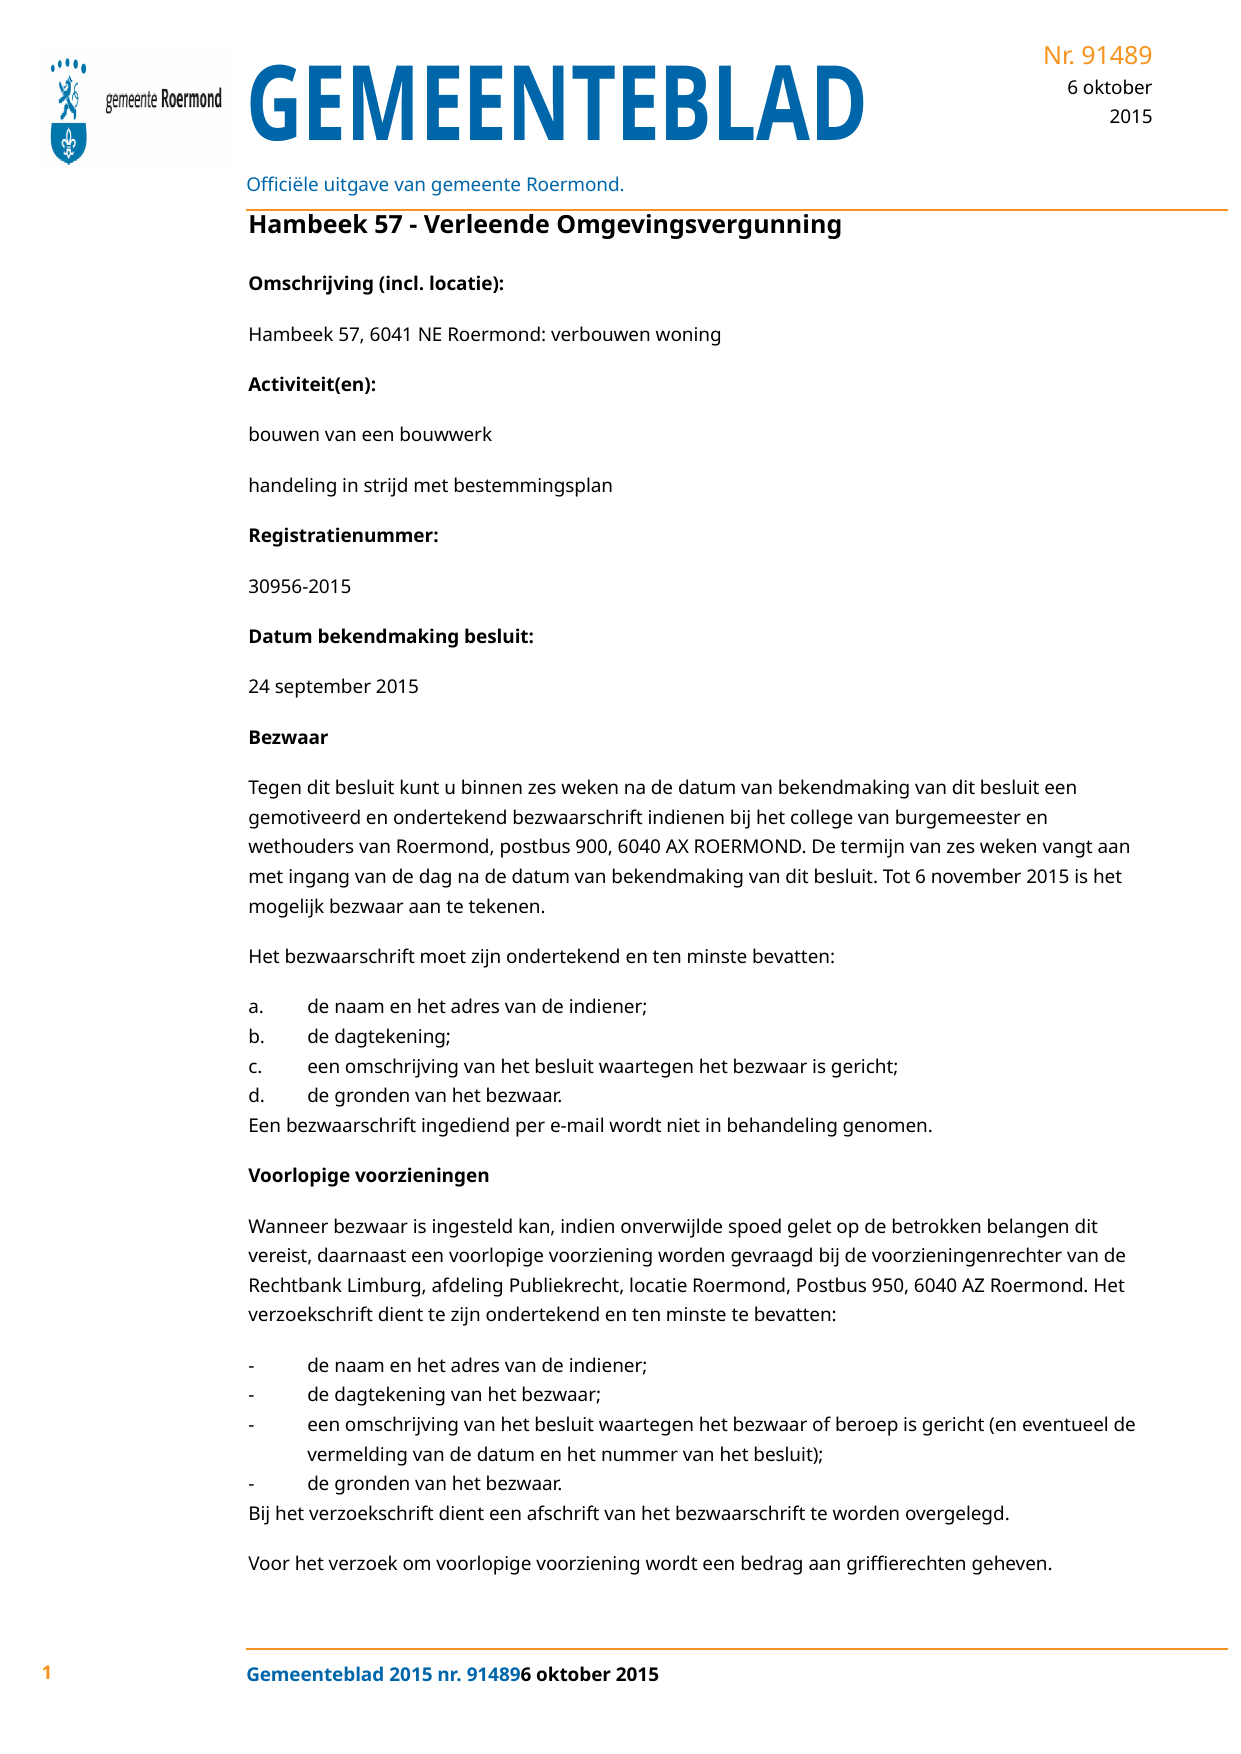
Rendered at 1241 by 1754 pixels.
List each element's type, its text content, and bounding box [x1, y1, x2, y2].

list de naam en het adres van de indiener; [248, 1352, 1152, 1378]
text Datum bekendmaking besluit: [248, 623, 1152, 649]
text Bezwaar [248, 724, 1152, 750]
text Het bezwaarschrift moet zijn ondertekend en ten minste bevatten: [248, 943, 1152, 969]
text Registratienummer: [248, 522, 1152, 548]
list de dagtekening van het bezwaar; [248, 1382, 1152, 1407]
text Wanneer bezwaar is ingesteld kan, indien onverwijlde spoed gelet op de betrokken belangen dit vereist, daarnaast een voorlopige voorziening worden gevraagd bij de voorzieningenrechter van de Rechtbank Limburg, afdeling Publiekrecht, locatie Roermond, Postbus 950, 6040 AZ Roermond. Het verzoekschrift dient te zijn ondertekend en ten minste te bevatten: [248, 1213, 1152, 1327]
text Hambeek 57, 6041 NE Roermond: verbouwen woning [248, 321, 1152, 346]
text 24 september 2015 [248, 674, 1152, 699]
text Activiteit(en): [248, 371, 1152, 397]
list de naam en het adres van de indiener; [248, 994, 1152, 1019]
list de gronden van het bezwaar. [248, 1082, 1152, 1108]
text Voor het verzoek om voorlopige voorziening wordt een bedrag aan griffierechten geheven. [248, 1550, 1152, 1576]
list de dagtekening; [248, 1023, 1152, 1049]
text Een bezwaarschrift ingediend per e-mail wordt niet in behandeling genomen. [248, 1112, 1152, 1138]
text Voorlopige voorzieningen [248, 1162, 1152, 1188]
text Hambeek 57 - Verleende Omgevingsvergunning [248, 211, 1152, 241]
text Bij het verzoekschrift dient een afschrift van het bezwaarschrift te worden overgelegd. [248, 1500, 1152, 1526]
list een omschrijving van het besluit waartegen het bezwaar of beroep is gericht (en eventueel de vermelding van de datum en het nummer van het besluit); [248, 1411, 1152, 1466]
text Tegen dit besluit kunt u binnen zes weken na de datum van bekendmaking van dit besluit een gemotiveerd en ondertekend bezwaarschrift indienen bij het college van burgemeester en wethouders van Roermond, postbus 900, 6040 AX ROERMOND. De termijn van zes weken vangt aan met ingang van de dag na de datum van bekendmaking van dit besluit. Tot 6 november 2015 is het mogelijk bezwaar aan te tekenen. [248, 774, 1152, 918]
text 30956-2015 [248, 573, 1152, 598]
text bouwen van een bouwwerk [248, 422, 1152, 447]
list een omschrijving van het besluit waartegen het bezwaar is gericht; [248, 1053, 1152, 1078]
text Omschrijving (incl. locatie): [248, 270, 1152, 296]
picture [41, 47, 231, 172]
list de gronden van het bezwaar. [248, 1470, 1152, 1496]
text handeling in strijd met bestemmingsplan [248, 472, 1152, 498]
